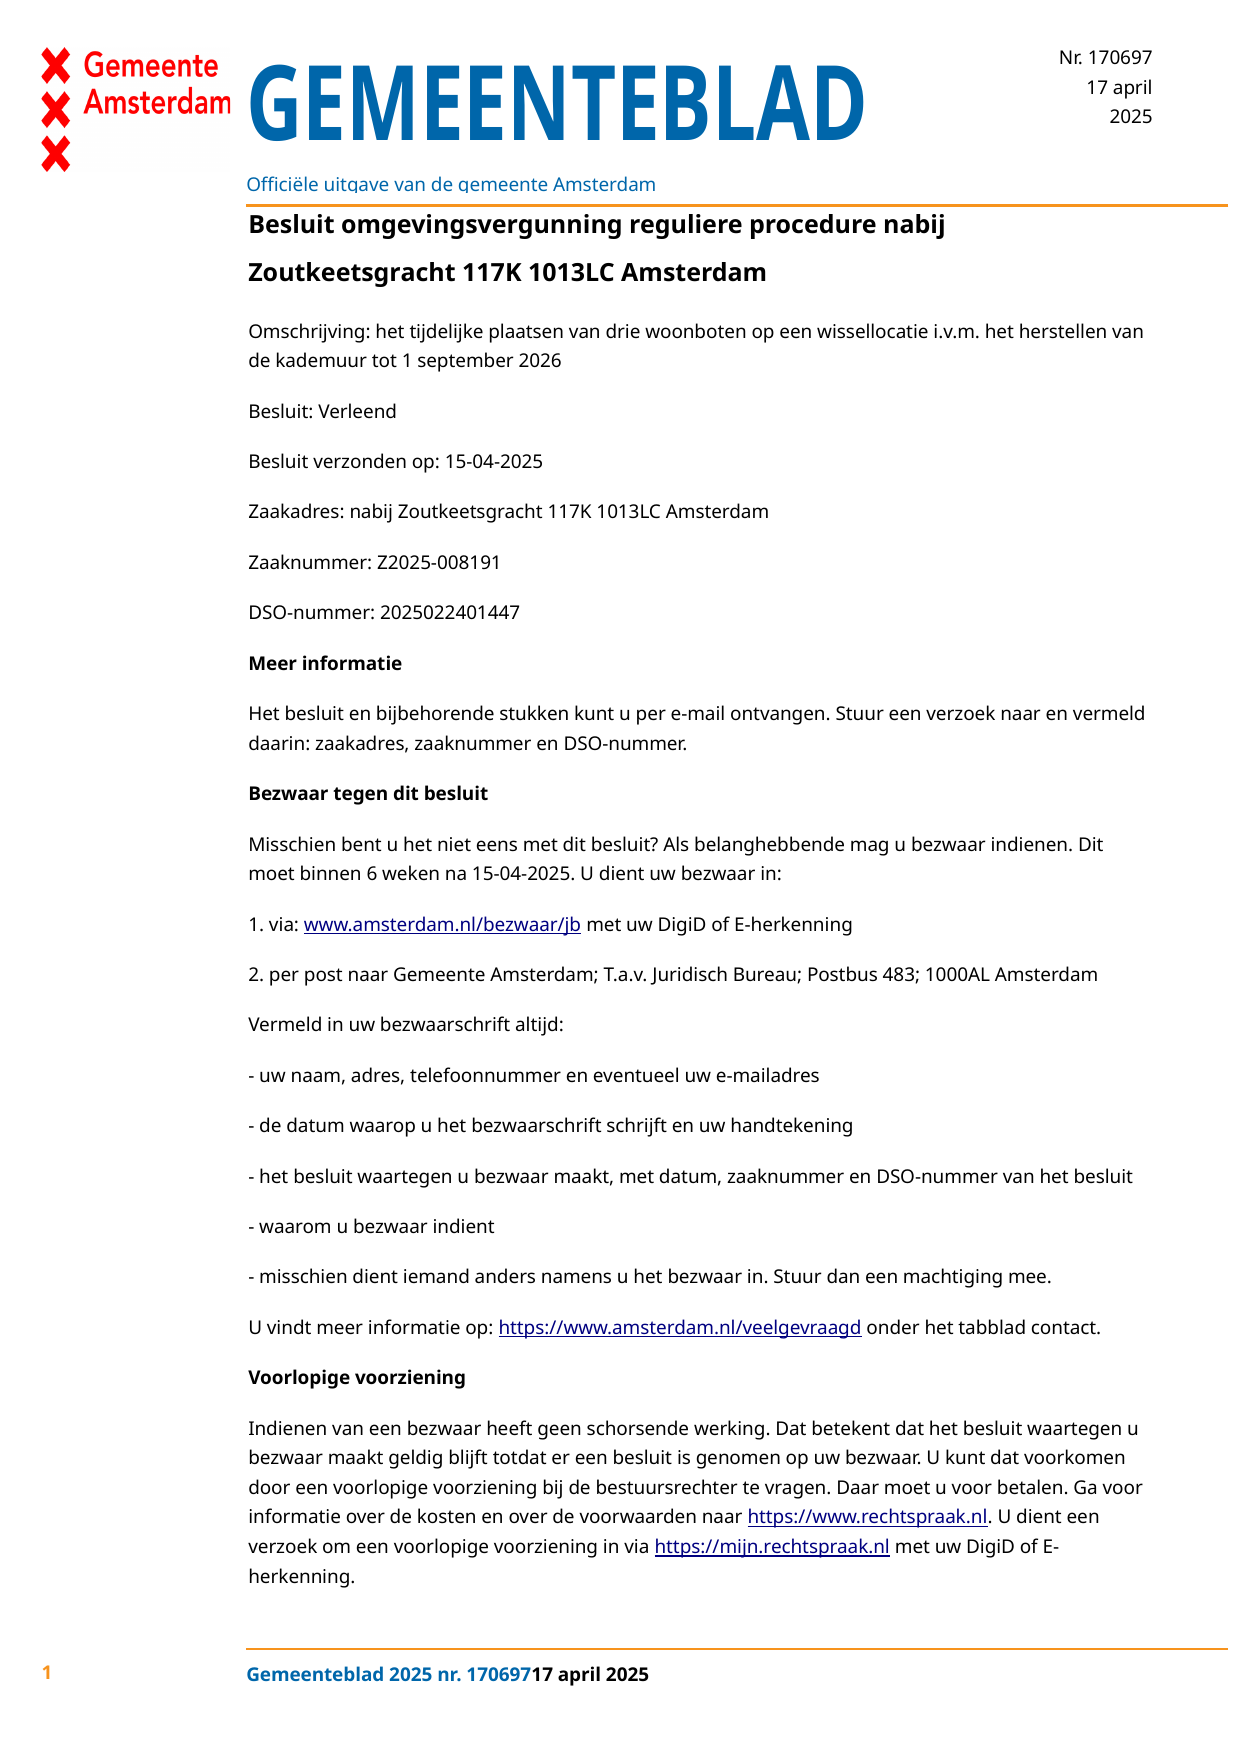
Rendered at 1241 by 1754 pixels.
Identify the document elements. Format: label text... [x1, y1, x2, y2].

text - de datum waarop u het bezwaarschrift schrijft en uw handtekening [248, 1112, 1152, 1138]
text Besluit omgevingsvergunning reguliere procedure nabij Zoutkeetsgracht 117K 1013LC Amsterdam [248, 207, 1152, 288]
text Indienen van een bezwaar heeft geen schorsende werking. Dat betekent dat het besluit waartegen u bezwaar maakt geldig blijft totdat er een besluit is genomen op uw bezwaar. U kunt dat voorkomen door een voorlopige voorziening bij de bestuursrechter te vragen. Daar moet u voor betalen. Ga voor informatie over de kosten en over de voorwaarden naar https://www.rechtspraak.nl. U dient een verzoek om een voorlopige voorziening in via https://mijn.rechtspraak.nl met uw DigiD of E-herkenning. [248, 1415, 1152, 1589]
text Voorlopige voorziening [248, 1364, 1152, 1390]
text Besluit: Verleend [248, 398, 1152, 424]
text Misschien bent u het niet eens met dit besluit? Als belanghebbende mag u bezwaar indienen. Dit moet binnen 6 weken na 15-04-2025. U dient uw bezwaar in: [248, 831, 1152, 886]
text - misschien dient iemand anders namens u het bezwaar in. Stuur dan een machtiging mee. [248, 1264, 1152, 1289]
text - waarom u bezwaar indient [248, 1213, 1152, 1239]
text 1. via: www.amsterdam.nl/bezwaar/jb met uw DigiD of E-herkenning [248, 911, 1152, 937]
picture [41, 47, 231, 172]
text Zaakadres: nabij Zoutkeetsgracht 117K 1013LC Amsterdam [248, 499, 1152, 524]
text U vindt meer informatie op: https://www.amsterdam.nl/veelgevraagd onder het tabblad contact. [248, 1314, 1152, 1340]
text - het besluit waartegen u bezwaar maakt, met datum, zaaknummer en DSO-nummer van het besluit [248, 1163, 1152, 1189]
text Vermeld in uw bezwaarschrift altijd: [248, 1012, 1152, 1037]
text Bezwaar tegen dit besluit [248, 780, 1152, 806]
text Besluit verzonden op: 15-04-2025 [248, 448, 1152, 474]
text - uw naam, adres, telefoonnummer en eventueel uw e-mailadres [248, 1062, 1152, 1088]
text DSO-nummer: 2025022401447 [248, 599, 1152, 625]
text Het besluit en bijbehorende stukken kunt u per e-mail ontvangen. Stuur een verzoek naar en vermeld daarin: zaakadres, zaaknummer en DSO-nummer. [248, 700, 1152, 756]
text Omschrijving: het tijdelijke plaatsen van drie woonboten op een wissellocatie i.v.m. het herstellen van de kademuur tot 1 september 2026 [248, 318, 1152, 373]
text 2. per post naar Gemeente Amsterdam; T.a.v. Juridisch Bureau; Postbus 483; 1000AL Amsterdam [248, 961, 1152, 987]
text Meer informatie [248, 650, 1152, 676]
text Zaaknummer: Z2025-008191 [248, 549, 1152, 575]
